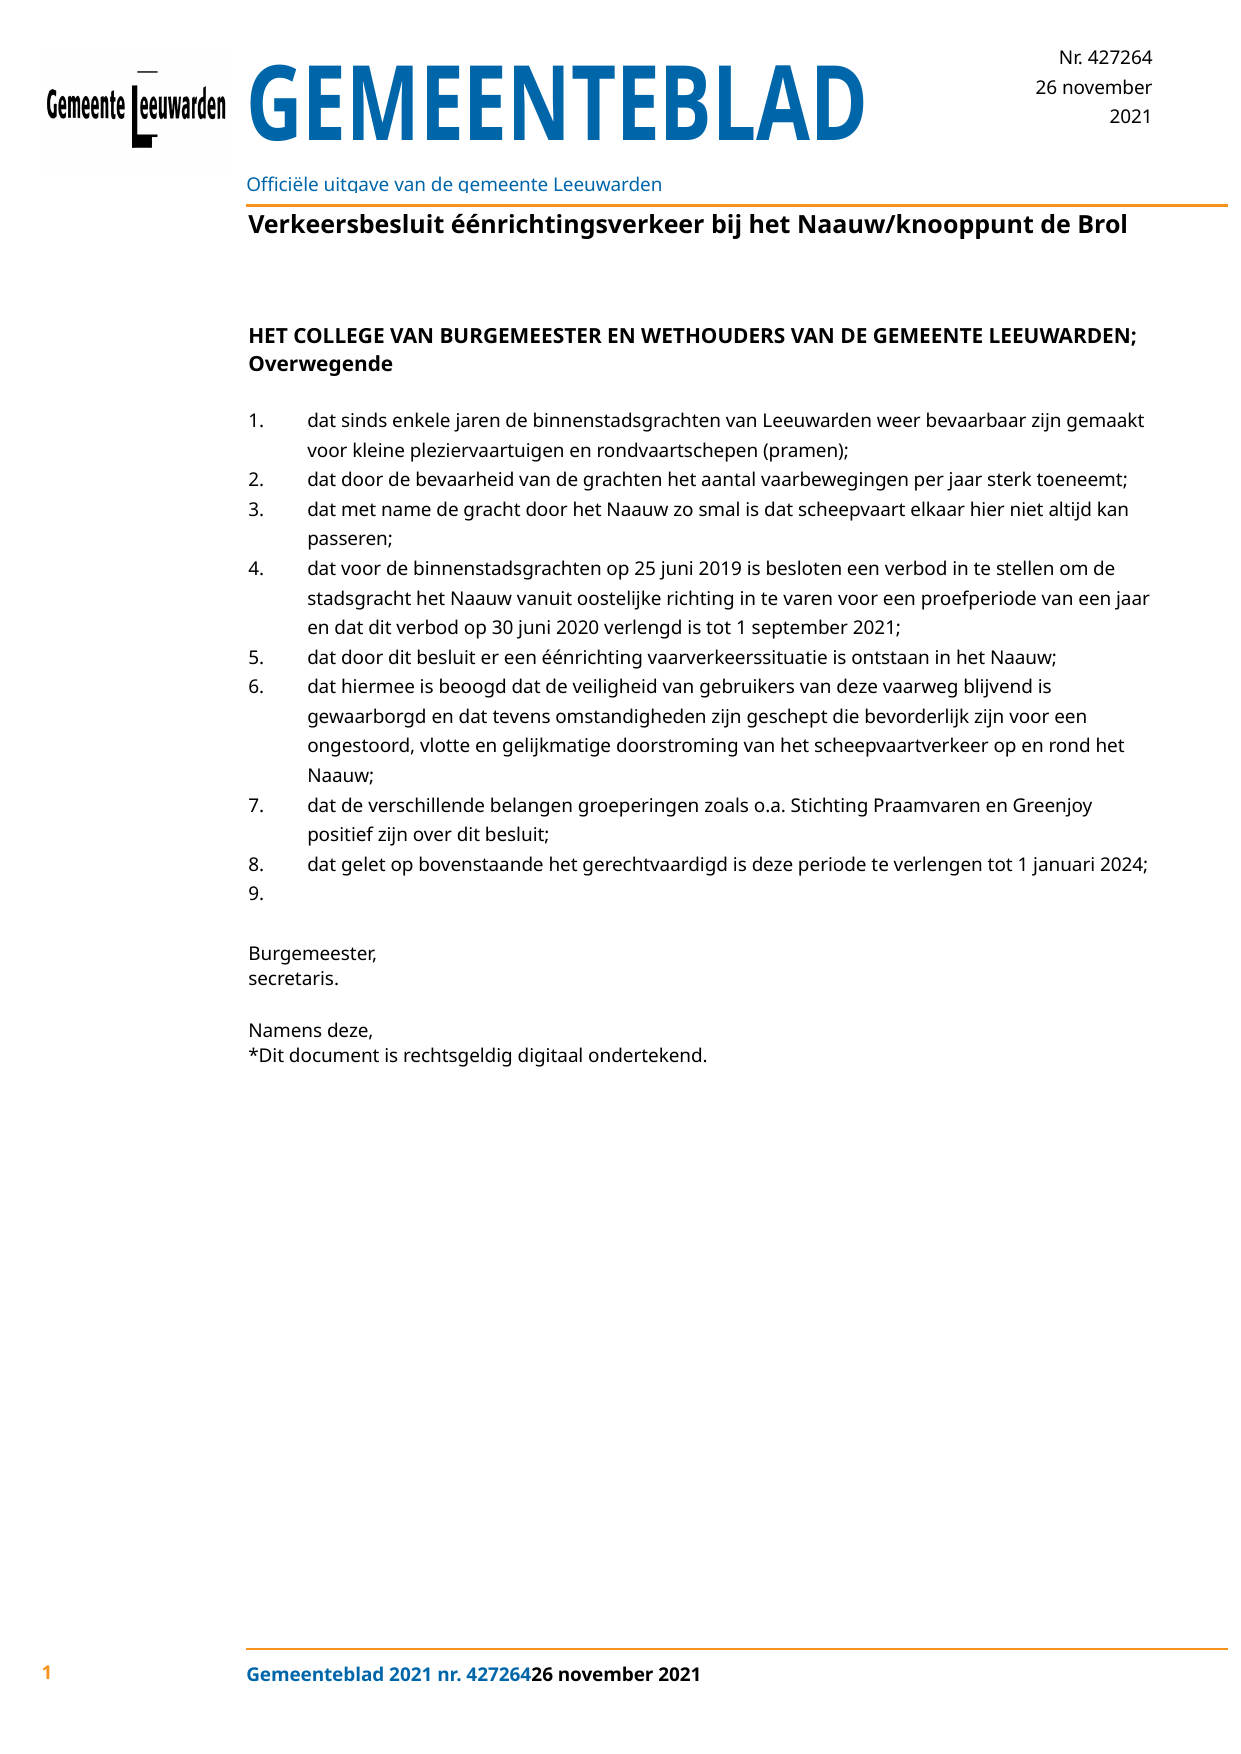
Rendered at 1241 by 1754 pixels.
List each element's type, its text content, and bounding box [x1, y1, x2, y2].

text HET COLLEGE VAN BURGEMEESTER EN WETHOUDERS VAN DE GEMEENTE LEEUWARDEN; Overwegende [248, 321, 1152, 378]
list dat door dit besluit er een éénrichting vaarverkeerssituatie is ontstaan in het Naauw; [248, 644, 1152, 669]
text Burgemeester, [248, 940, 1152, 965]
list dat hiermee is beoogd dat de veiligheid van gebruikers van deze vaarweg blijvend is gewaarborgd en dat tevens omstandigheden zijn geschept die bevorderlijk zijn voor een ongestoord, vlotte en gelijkmatige doorstroming van het scheepvaartverkeer op en rond het Naauw; [248, 673, 1152, 788]
text *Dit document is rechtsgeldig digitaal ondertekend. [248, 1043, 1152, 1068]
text Namens deze, [248, 1017, 1152, 1043]
list dat door de bevaarheid van de grachten het aantal vaarbewegingen per jaar sterk toeneemt; [248, 466, 1152, 492]
list dat voor de binnenstadsgrachten op 25 juni 2019 is besloten een verbod in te stellen om de stadsgracht het Naauw vanuit oostelijke richting in te varen voor een proefperiode van een jaar en dat dit verbod op 30 juni 2020 verlengd is tot 1 september 2021; [248, 555, 1152, 640]
list dat gelet op bovenstaande het gerechtvaardigd is deze periode te verlengen tot 1 januari 2024; [248, 851, 1152, 877]
list dat de verschillende belangen groeperingen zoals o.a. Stichting Praamvaren en Greenjoy positief zijn over dit besluit; [248, 792, 1152, 847]
list dat sinds enkele jaren de binnenstadsgrachten van Leeuwarden weer bevaarbaar zijn gemaakt voor kleine pleziervaartuigen en rondvaartschepen (pramen); [248, 407, 1152, 462]
list dat met name de gracht door het Naauw zo smal is dat scheepvaart elkaar hier niet altijd kan passeren; [248, 496, 1152, 551]
picture [41, 47, 231, 172]
text secretaris. [248, 965, 1152, 991]
text Verkeersbesluit éénrichtingsverkeer bij het Naauw/knooppunt de Brol [248, 207, 1152, 241]
